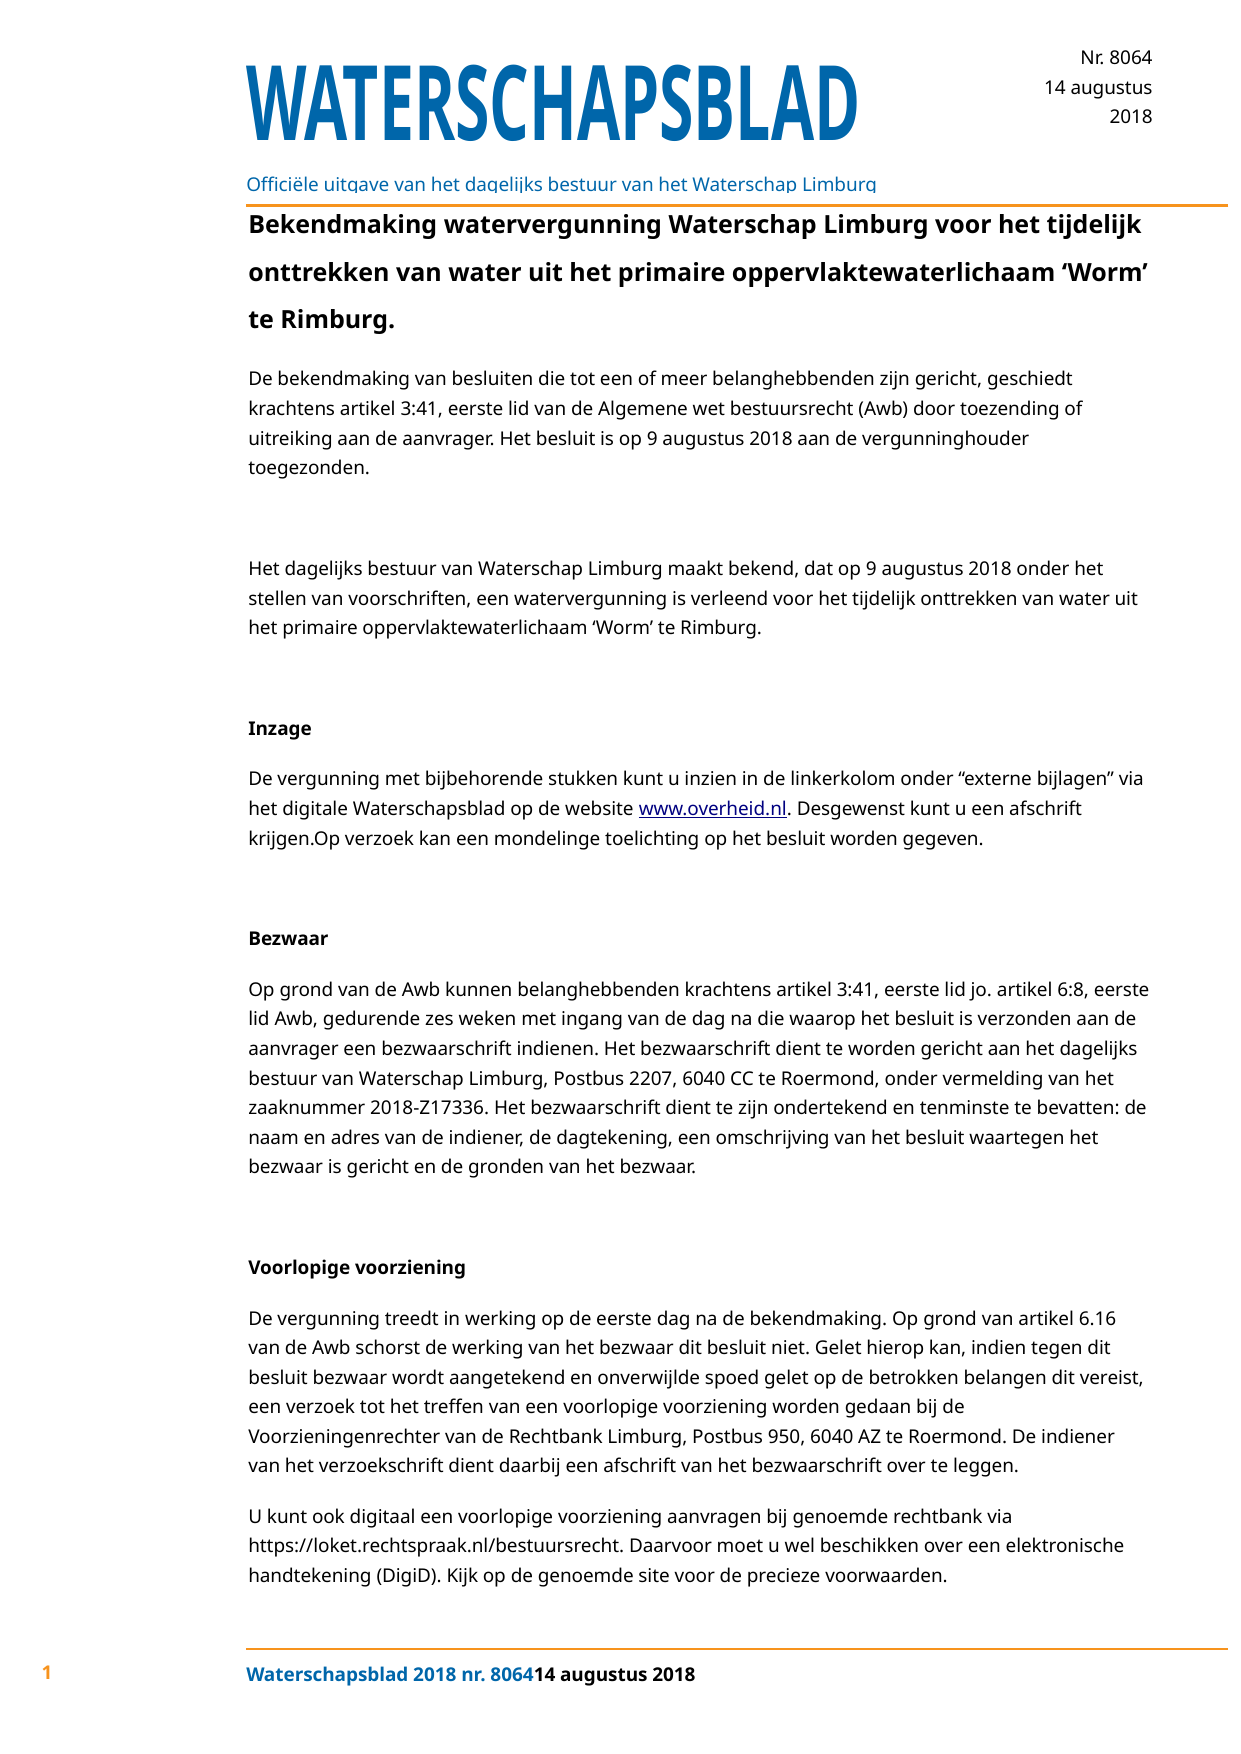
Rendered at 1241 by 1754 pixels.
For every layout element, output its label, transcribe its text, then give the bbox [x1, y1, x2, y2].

text U kunt ook digitaal een voorlopige voorziening aanvragen bij genoemde rechtbank via https://loket.rechtspraak.nl/bestuursrecht. Daarvoor moet u wel beschikken over een elektronische handtekening (DigiD). Kijk op de genoemde site voor de precieze voorwaarden. [248, 1503, 1152, 1588]
text Bekendmaking watervergunning Waterschap Limburg voor het tijdelijk onttrekken van water uit het primaire oppervlaktewaterlichaam ‘Worm’ te Rimburg. [248, 207, 1152, 336]
text De vergunning treedt in werking op de eerste dag na de bekendmaking. Op grond van artikel 6.16 van de Awb schorst de werking van het bezwaar dit besluit niet. Gelet hierop kan, indien tegen dit besluit bezwaar wordt aangetekend en onverwijlde spoed gelet op de betrokken belangen dit vereist, een verzoek tot het treffen van een voorlopige voorziening worden gedaan bij de Voorzieningenrechter van de Rechtbank Limburg, Postbus 950, 6040 AZ te Roermond. De indiener van het verzoekschrift dient daarbij een afschrift van het bezwaarschrift over te leggen. [248, 1305, 1152, 1478]
text Het dagelijks bestuur van Waterschap Limburg maakt bekend, dat op 9 augustus 2018 onder het stellen van voorschriften, een watervergunning is verleend voor het tijdelijk onttrekken van water uit het primaire oppervlaktewaterlichaam ‘Worm’ te Rimburg. [248, 555, 1152, 640]
text Voorlopige voorziening [248, 1254, 1152, 1280]
text Bezwaar [248, 926, 1152, 951]
text Op grond van de Awb kunnen belanghebbenden krachtens artikel 3:41, eerste lid jo. artikel 6:8, eerste lid Awb, gedurende zes weken met ingang van de dag na die waarop het besluit is verzonden aan de aanvrager een bezwaarschrift indienen. Het bezwaarschrift dient te worden gericht aan het dagelijks bestuur van Waterschap Limburg, Postbus 2207, 6040 CC te Roermond, onder vermelding van het zaaknummer 2018-Z17336. Het bezwaarschrift dient te zijn ondertekend en tenminste te bevatten: de naam en adres van de indiener, de dagtekening, een omschrijving van het besluit waartegen het bezwaar is gericht en de gronden van het bezwaar. [248, 976, 1152, 1179]
picture [41, 47, 231, 172]
text De bekendmaking van besluiten die tot een of meer belanghebbenden zijn gericht, geschiedt krachtens artikel 3:41, eerste lid van de Algemene wet bestuursrecht (Awb) door toezending of uitreiking aan de aanvrager. Het besluit is op 9 augustus 2018 aan de vergunninghouder toegezonden. [248, 366, 1152, 480]
text De vergunning met bijbehorende stukken kunt u inzien in de linkerkolom onder “externe bijlagen” via het digitale Waterschapsblad op de website www.overheid.nl. Desgewenst kunt u een afschrift krijgen.Op verzoek kan een mondelinge toelichting op het besluit worden gegeven. [248, 766, 1152, 850]
text Inzage [248, 715, 1152, 741]
